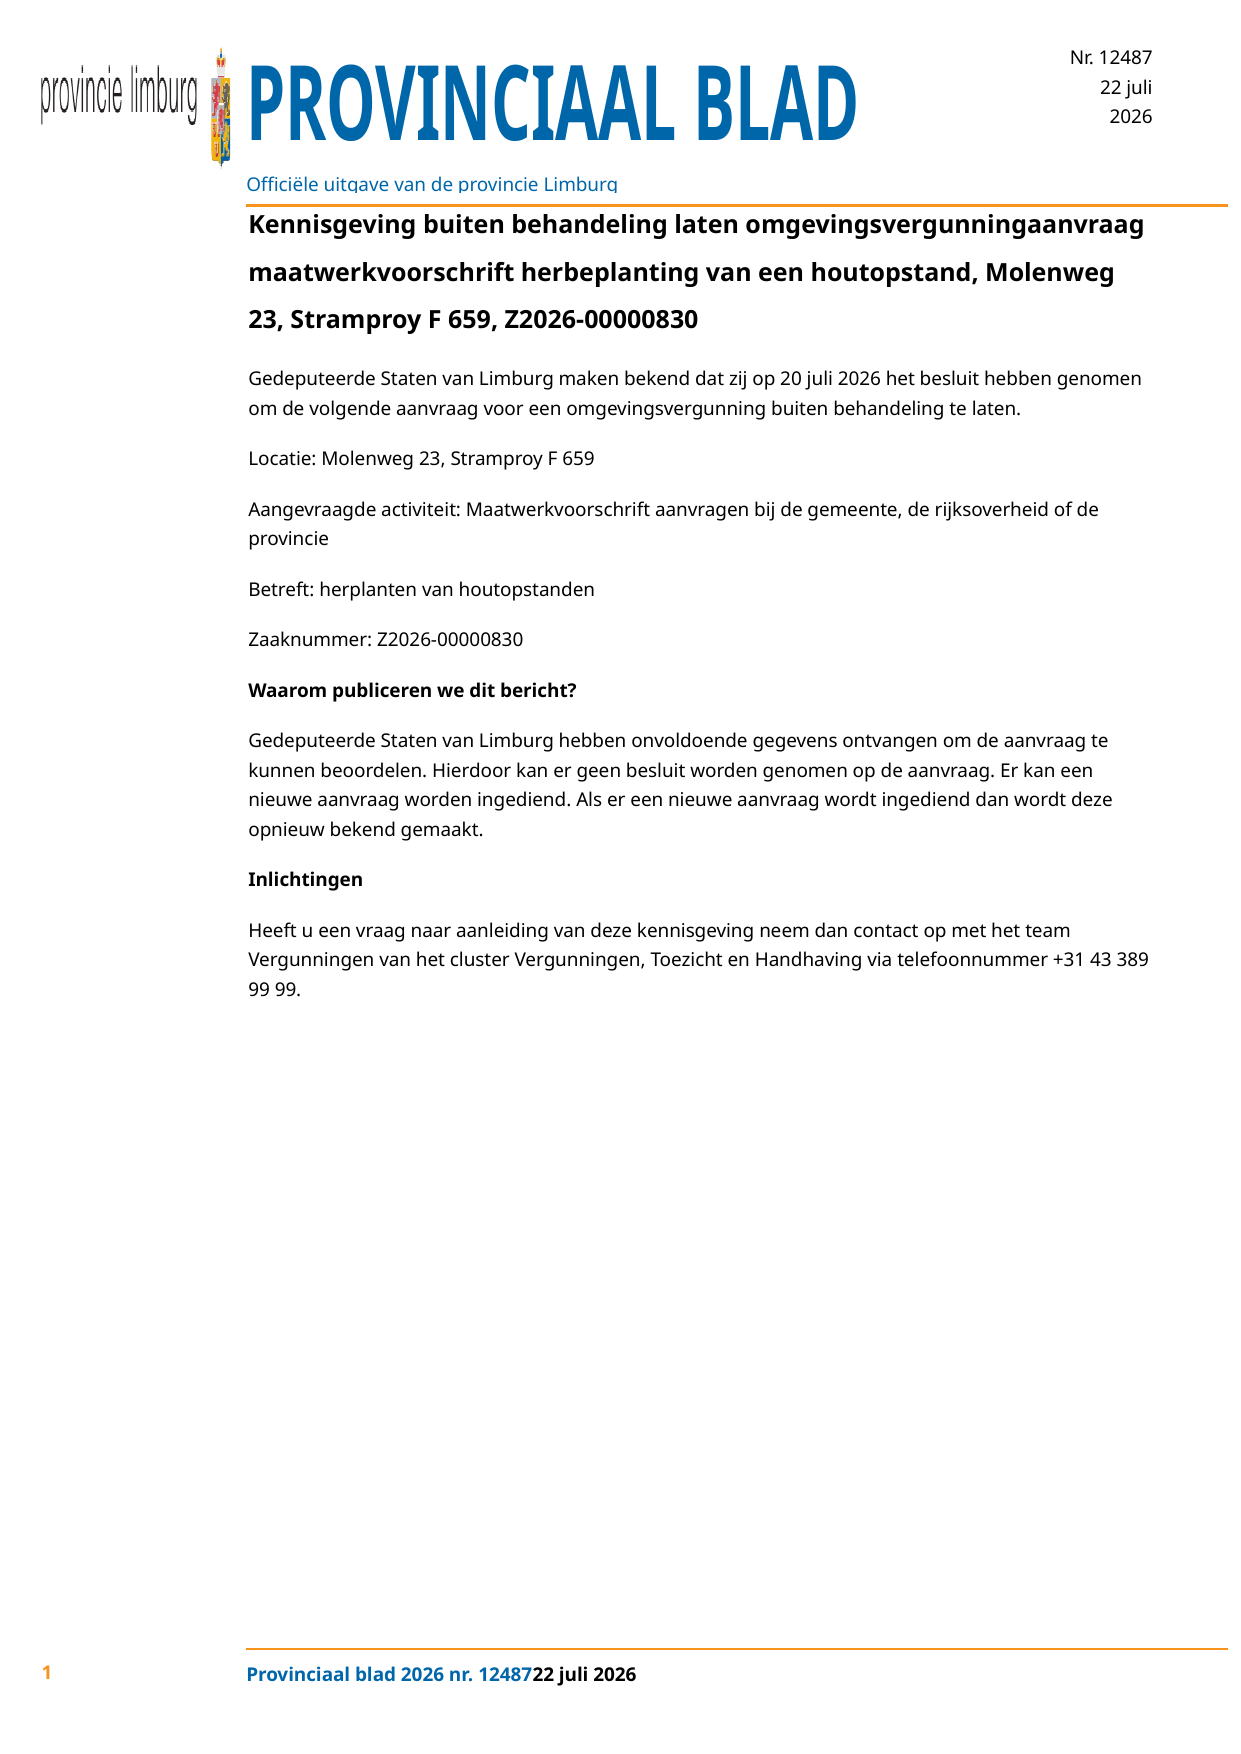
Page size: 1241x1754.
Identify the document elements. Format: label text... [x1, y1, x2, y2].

text Gedeputeerde Staten van Limburg hebben onvoldoende gegevens ontvangen om de aanvraag te kunnen beoordelen. Hierdoor kan er geen besluit worden genomen op de aanvraag. Er kan een nieuwe aanvraag worden ingediend. Als er een nieuwe aanvraag wordt ingediend dan wordt deze opnieuw bekend gemaakt. [248, 727, 1152, 842]
text Waarom publiceren we dit bericht? [248, 677, 1152, 702]
text Aangevraagde activiteit: Maatwerkvoorschrift aanvragen bij de gemeente, de rijksoverheid of de provincie [248, 496, 1152, 551]
text Betreft: herplanten van houtopstanden [248, 576, 1152, 602]
text Gedeputeerde Staten van Limburg maken bekend dat zij op 20 juli 2026 het besluit hebben genomen om de volgende aanvraag voor een omgevingsvergunning buiten behandeling te laten. [248, 366, 1152, 421]
text Inlichtingen [248, 866, 1152, 892]
text Zaaknummer: Z2026-00000830 [248, 626, 1152, 652]
picture [41, 47, 231, 172]
text Heeft u een vraag naar aanleiding van deze kennisgeving neem dan contact op met het team Vergunningen van het cluster Vergunningen, Toezicht en Handhaving via telefoonnummer +31 43 389 99 99. [248, 917, 1152, 1002]
text Kennisgeving buiten behandeling laten omgevingsvergunningaanvraag maatwerkvoorschrift herbeplanting van een houtopstand, Molenweg 23, Stramproy F 659, Z2026-00000830 [248, 207, 1152, 336]
text Locatie: Molenweg 23, Stramproy F 659 [248, 446, 1152, 471]
